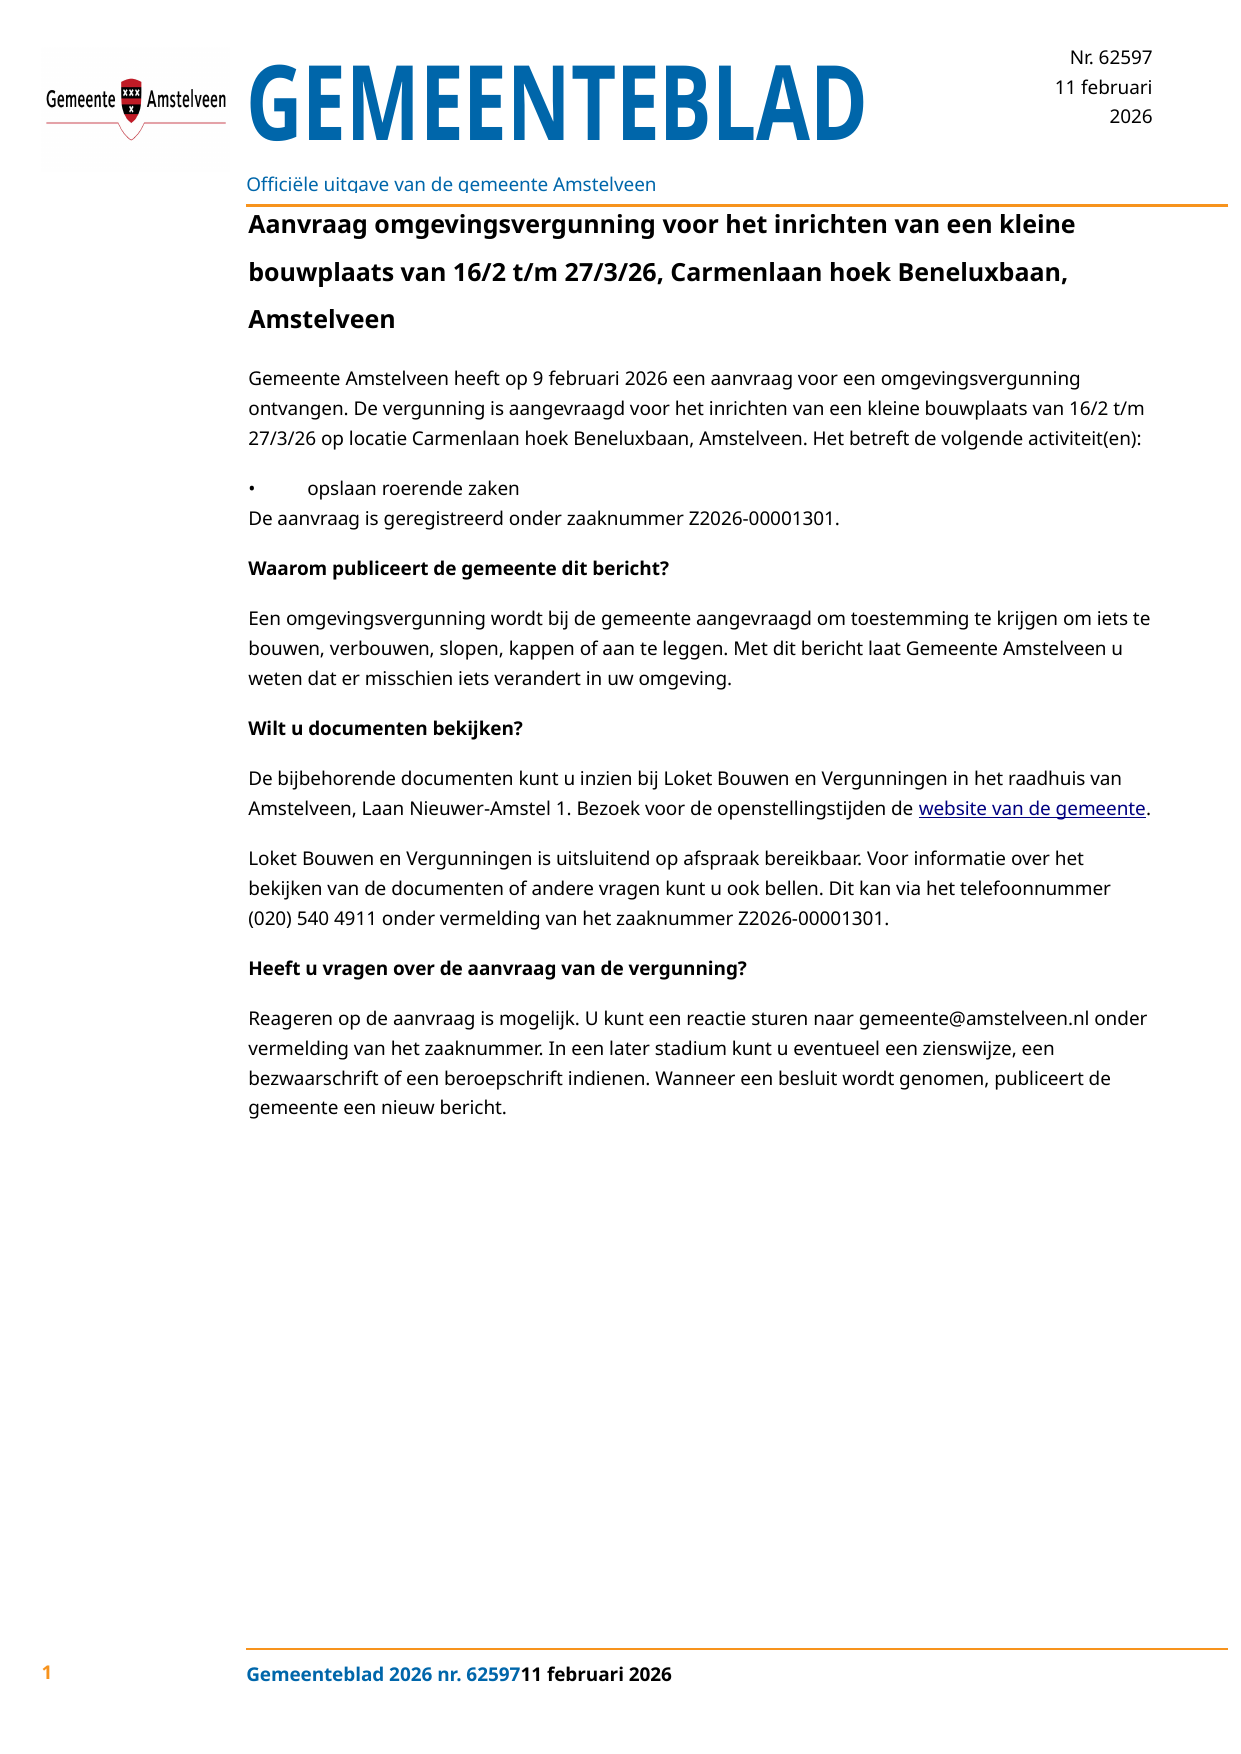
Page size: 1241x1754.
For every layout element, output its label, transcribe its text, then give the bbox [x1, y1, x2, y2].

list opslaan roerende zaken [248, 475, 1152, 501]
text Loket Bouwen en Vergunningen is uitsluitend op afspraak bereikbaar. Voor informatie over het bekijken van de documenten of andere vragen kunt u ook bellen. Dit kan via het telefoonnummer (020) 540 4911 onder vermelding van het zaaknummer Z2026-00001301. [248, 846, 1152, 930]
text Aanvraag omgevingsvergunning voor het inrichten van een kleine bouwplaats van 16/2 t/m 27/3/26, Carmenlaan hoek Beneluxbaan, Amstelveen [248, 207, 1152, 336]
text De bijbehorende documenten kunt u inzien bij Loket Bouwen en Vergunningen in het raadhuis van Amstelveen, Laan Nieuwer-Amstel 1. Bezoek voor de openstellingstijden de website van de gemeente. [248, 766, 1152, 821]
text Waarom publiceert de gemeente dit bericht? [248, 555, 1152, 581]
text Wilt u documenten bekijken? [248, 715, 1152, 741]
text Reageren op de aanvraag is mogelijk. U kunt een reactie sturen naar gemeente@amstelveen.nl onder vermelding van het zaaknummer. In een later stadium kunt u eventueel een zienswijze, een bezwaarschrift of een beroepschrift indienen. Wanneer een besluit wordt genomen, publiceert de gemeente een nieuw bericht. [248, 1006, 1152, 1120]
text Een omgevingsvergunning wordt bij de gemeente aangevraagd om toestemming te krijgen om iets te bouwen, verbouwen, slopen, kappen of aan te leggen. Met dit bericht laat Gemeente Amstelveen u weten dat er misschien iets verandert in uw omgeving. [248, 606, 1152, 690]
text Heeft u vragen over de aanvraag van de vergunning? [248, 955, 1152, 981]
text Gemeente Amstelveen heeft op 9 februari 2026 een aanvraag voor een omgevingsvergunning ontvangen. De vergunning is aangevraagd voor het inrichten van een kleine bouwplaats van 16/2 t/m 27/3/26 op locatie Carmenlaan hoek Beneluxbaan, Amstelveen. Het betreft de volgende activiteit(en): [248, 366, 1152, 450]
picture [41, 47, 231, 172]
text De aanvraag is geregistreerd onder zaaknummer Z2026-00001301. [248, 505, 1152, 530]
